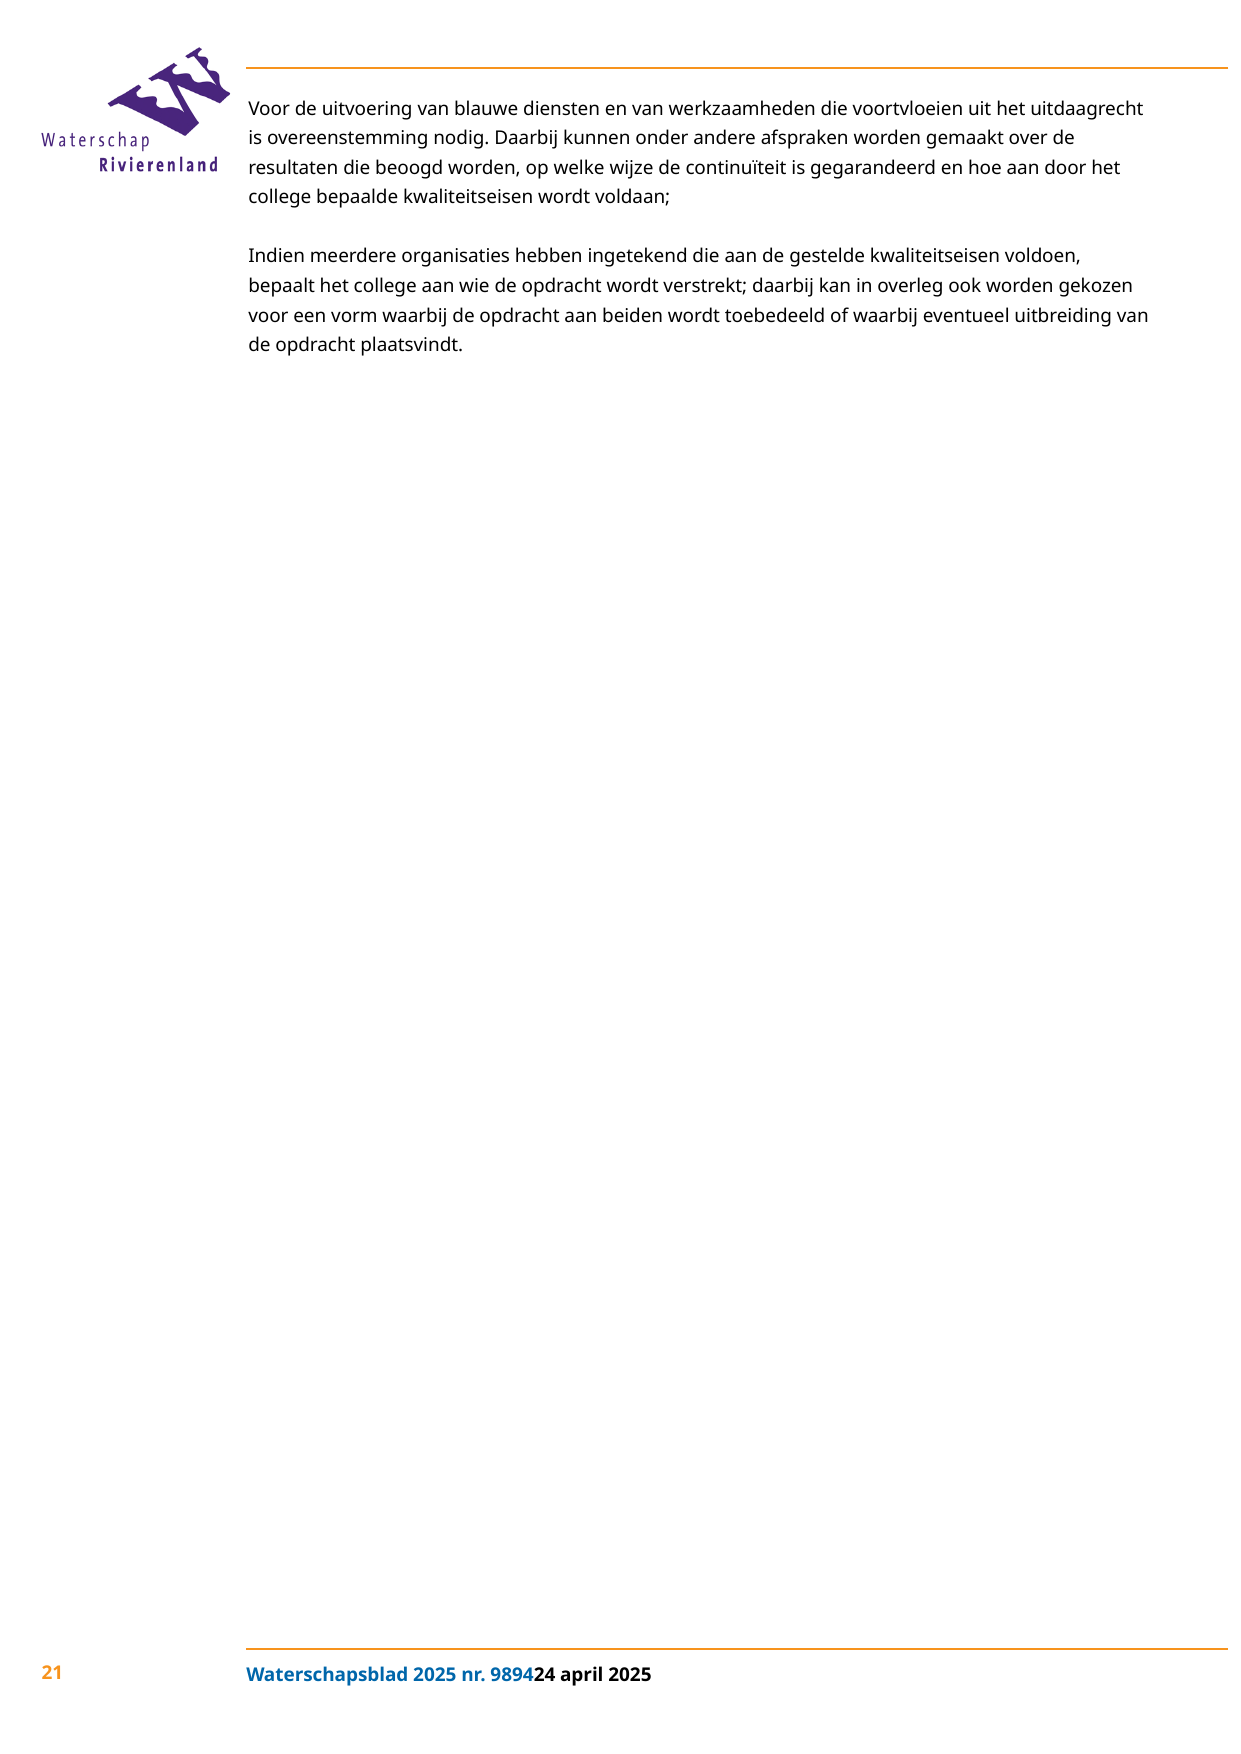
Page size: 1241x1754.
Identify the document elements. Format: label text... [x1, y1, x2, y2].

text Voor de uitvoering van blauwe diensten en van werkzaamheden die voortvloeien uit het uitdaagrecht is overeenstemming nodig. Daarbij kunnen onder andere afspraken worden gemaakt over de resultaten die beoogd worden, op welke wijze de continuïteit is gegarandeerd en hoe aan door het college bepaalde kwaliteitseisen wordt voldaan; [248, 95, 1152, 209]
picture [41, 47, 231, 172]
text Indien meerdere organisaties hebben ingetekend die aan de gestelde kwaliteitseisen voldoen, bepaalt het college aan wie de opdracht wordt verstrekt; daarbij kan in overleg ook worden gekozen voor een vorm waarbij de opdracht aan beiden wordt toebedeeld of waarbij eventueel uitbreiding van de opdracht plaatsvindt. [248, 243, 1152, 357]
